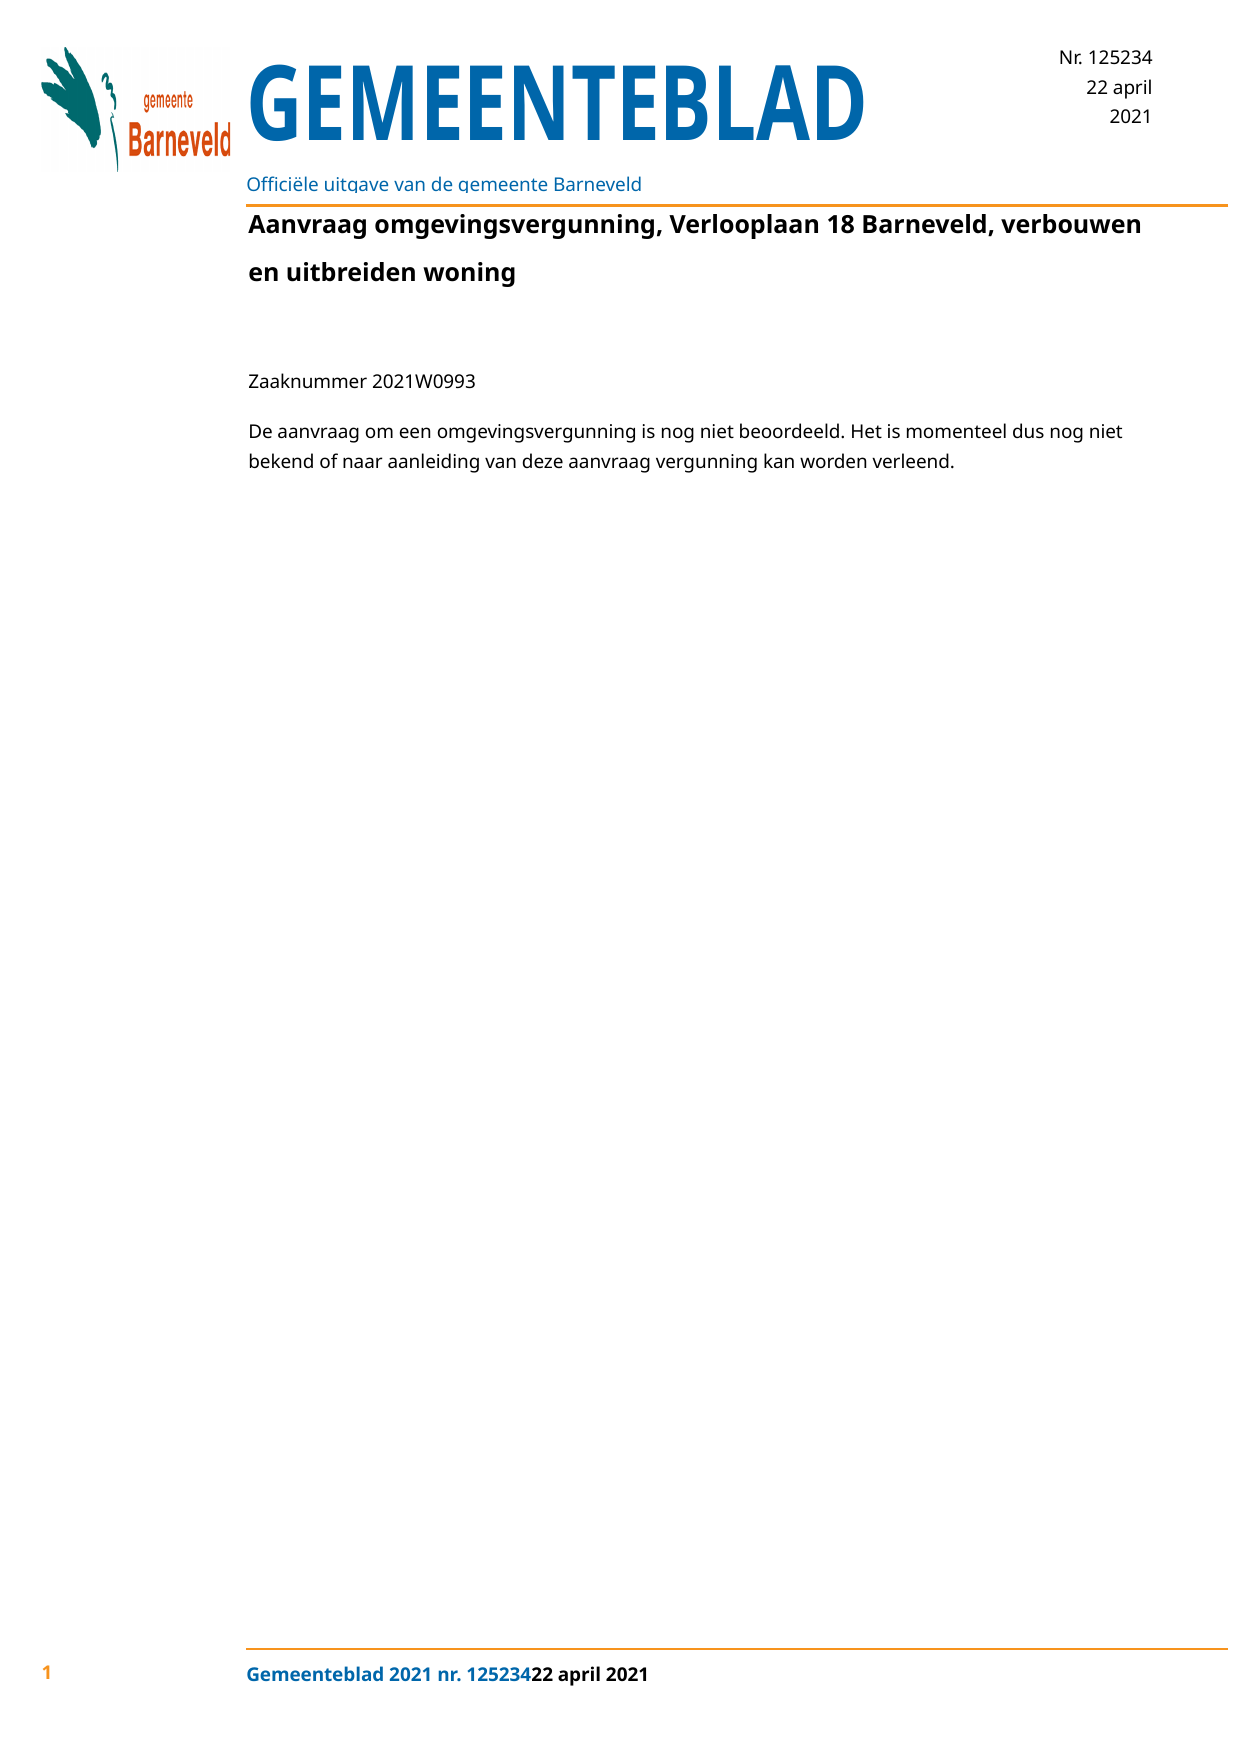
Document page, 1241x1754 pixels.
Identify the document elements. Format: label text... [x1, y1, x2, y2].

picture [41, 47, 231, 172]
text Zaaknummer 2021W0993 [248, 368, 1152, 394]
text Aanvraag omgevingsvergunning, Verlooplaan 18 Barneveld, verbouwen en uitbreiden woning [248, 207, 1152, 288]
text De aanvraag om een omgevingsvergunning is nog niet beoordeeld. Het is momenteel dus nog niet bekend of naar aanleiding van deze aanvraag vergunning kan worden verleend. [248, 419, 1152, 474]
